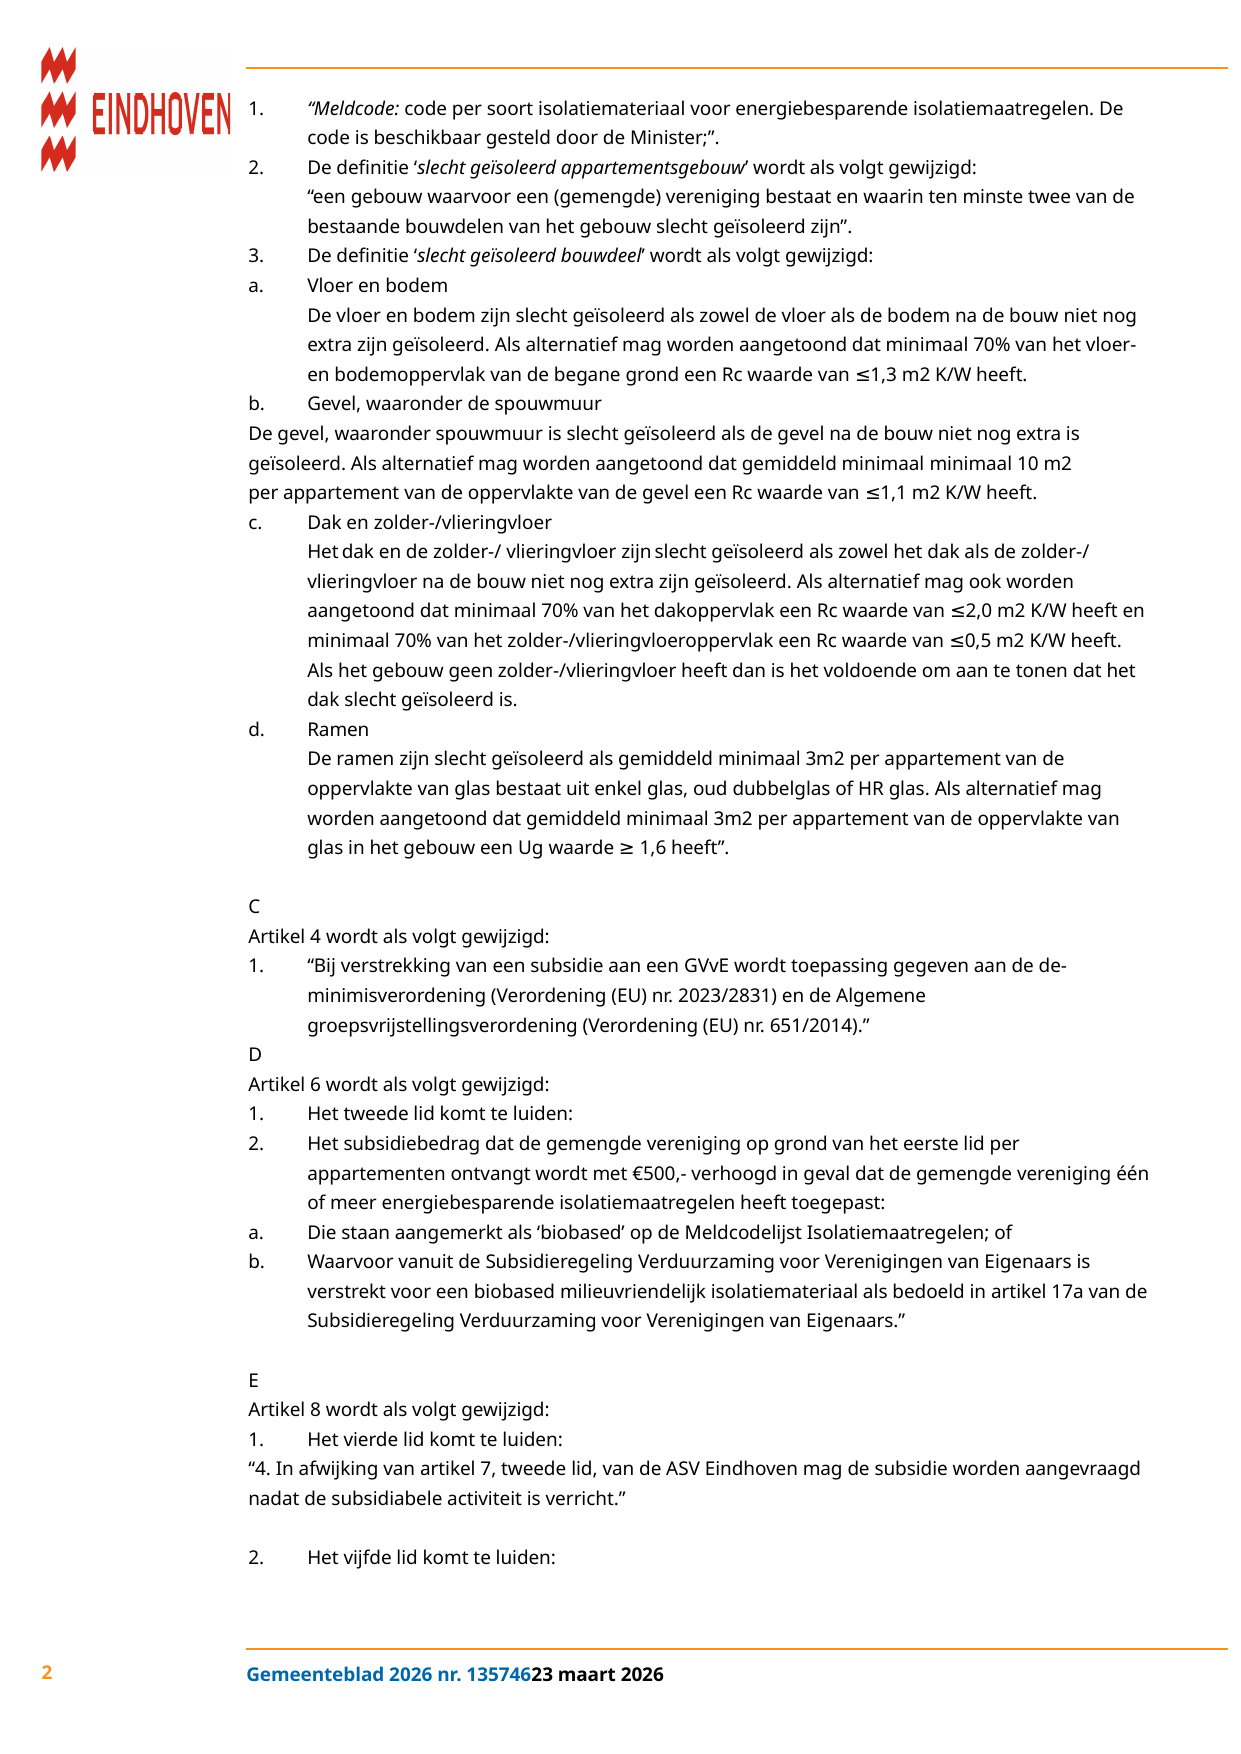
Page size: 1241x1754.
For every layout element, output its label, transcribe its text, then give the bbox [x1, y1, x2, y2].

list De vloer en bodem zijn slecht geïsoleerd als zowel de vloer als de bodem na de bouw niet nog extra zijn geïsoleerd. Als alternatief mag worden aangetoond dat minimaal 70% van het vloer- en bodemoppervlak van de begane grond een Rc waarde van ≤1,3 m2 K/W heeft. [248, 302, 1152, 387]
text “4. In afwijking van artikel 7, tweede lid, van de ASV Eindhoven mag de subsidie worden aangevraagd nadat de subsidiabele activiteit is verricht.” [248, 1456, 1152, 1511]
list “Bij verstrekking van een subsidie aan een GVvE wordt toepassing gegeven aan de de-minimisverordening (Verordening (EU) nr. 2023/2831) en de Algemene groepsvrijstellingsverordening (Verordening (EU) nr. 651/2014).” [248, 953, 1152, 1038]
list Vloer en bodem [248, 272, 1152, 298]
text Artikel 4 wordt als volgt gewijzigd: [248, 923, 1152, 949]
list Het tweede lid komt te luiden: [248, 1101, 1152, 1126]
list Ramen [248, 716, 1152, 742]
list De definitie ‘slecht geïsoleerd appartementsgebouw’ wordt als volgt gewijzigd: [248, 154, 1152, 180]
list Het subsidiebedrag dat de gemengde vereniging op grond van het eerste lid per appartementen ontvangt wordt met €500,- verhoogd in geval dat de gemengde vereniging één of meer energiebesparende isolatiemaatregelen heeft toegepast: [248, 1130, 1152, 1215]
list Die staan aangemerkt als ‘biobased’ op de Meldcodelijst Isolatiemaatregelen; of [248, 1219, 1152, 1245]
list Gevel, waaronder de spouwmuur [248, 391, 1152, 416]
text De gevel, waaronder spouwmuur is slecht geïsoleerd als de gevel na de bouw niet nog extra is geïsoleerd. Als alternatief mag worden aangetoond dat gemiddeld minimaal minimaal 10 m2 per appartement van de oppervlakte van de gevel een Rc waarde van ≤1,1 m2 K/W heeft. [248, 420, 1152, 505]
list Dak en zolder-/vlieringvloer [248, 509, 1152, 535]
list De ramen zijn slecht geïsoleerd als gemiddeld minimaal 3m2 per appartement van de oppervlakte van glas bestaat uit enkel glas, oud dubbelglas of HR glas. Als alternatief mag worden aangetoond dat gemiddeld minimaal 3m2 per appartement van de oppervlakte van glas in het gebouw een Ug waarde ≥ 1,6 heeft”. [248, 746, 1152, 860]
text E [248, 1367, 1152, 1393]
text Artikel 8 wordt als volgt gewijzigd: [248, 1396, 1152, 1422]
list Het dak en de zolder-/ vlieringvloer zijn slecht geïsoleerd als zowel het dak als de zolder-/ vlieringvloer na de bouw niet nog extra zijn geïsoleerd. Als alternatief mag ook worden aangetoond dat minimaal 70% van het dakoppervlak een Rc waarde van ≤2,0 m2 K/W heeft en minimaal 70% van het zolder-/vlieringvloeroppervlak een Rc waarde van ≤0,5 m2 K/W heeft. Als het gebouw geen zolder-/vlieringvloer heeft dan is het voldoende om aan te tonen dat het dak slecht geïsoleerd is. [248, 538, 1152, 712]
list De definitie ‘slecht geïsoleerd bouwdeel’ wordt als volgt gewijzigd: [248, 243, 1152, 268]
list “Meldcode: code per soort isolatiemateriaal voor energiebesparende isolatiemaatregelen. De code is beschikbaar gesteld door de Minister;”. [248, 95, 1152, 150]
text Artikel 6 wordt als volgt gewijzigd: [248, 1071, 1152, 1097]
picture [41, 47, 231, 172]
list Waarvoor vanuit de Subsidieregeling Verduurzaming voor Verenigingen van Eigenaars is verstrekt voor een biobased milieuvriendelijk isolatiemateriaal als bedoeld in artikel 17a van de Subsidieregeling Verduurzaming voor Verenigingen van Eigenaars.” [248, 1248, 1152, 1333]
text C [248, 893, 1152, 919]
text D [248, 1041, 1152, 1067]
list Het vierde lid komt te luiden: [248, 1426, 1152, 1452]
list Het vijfde lid komt te luiden: [248, 1544, 1152, 1570]
list “een gebouw waarvoor een (gemengde) vereniging bestaat en waarin ten minste twee van de bestaande bouwdelen van het gebouw slecht geïsoleerd zijn”. [248, 183, 1152, 239]
